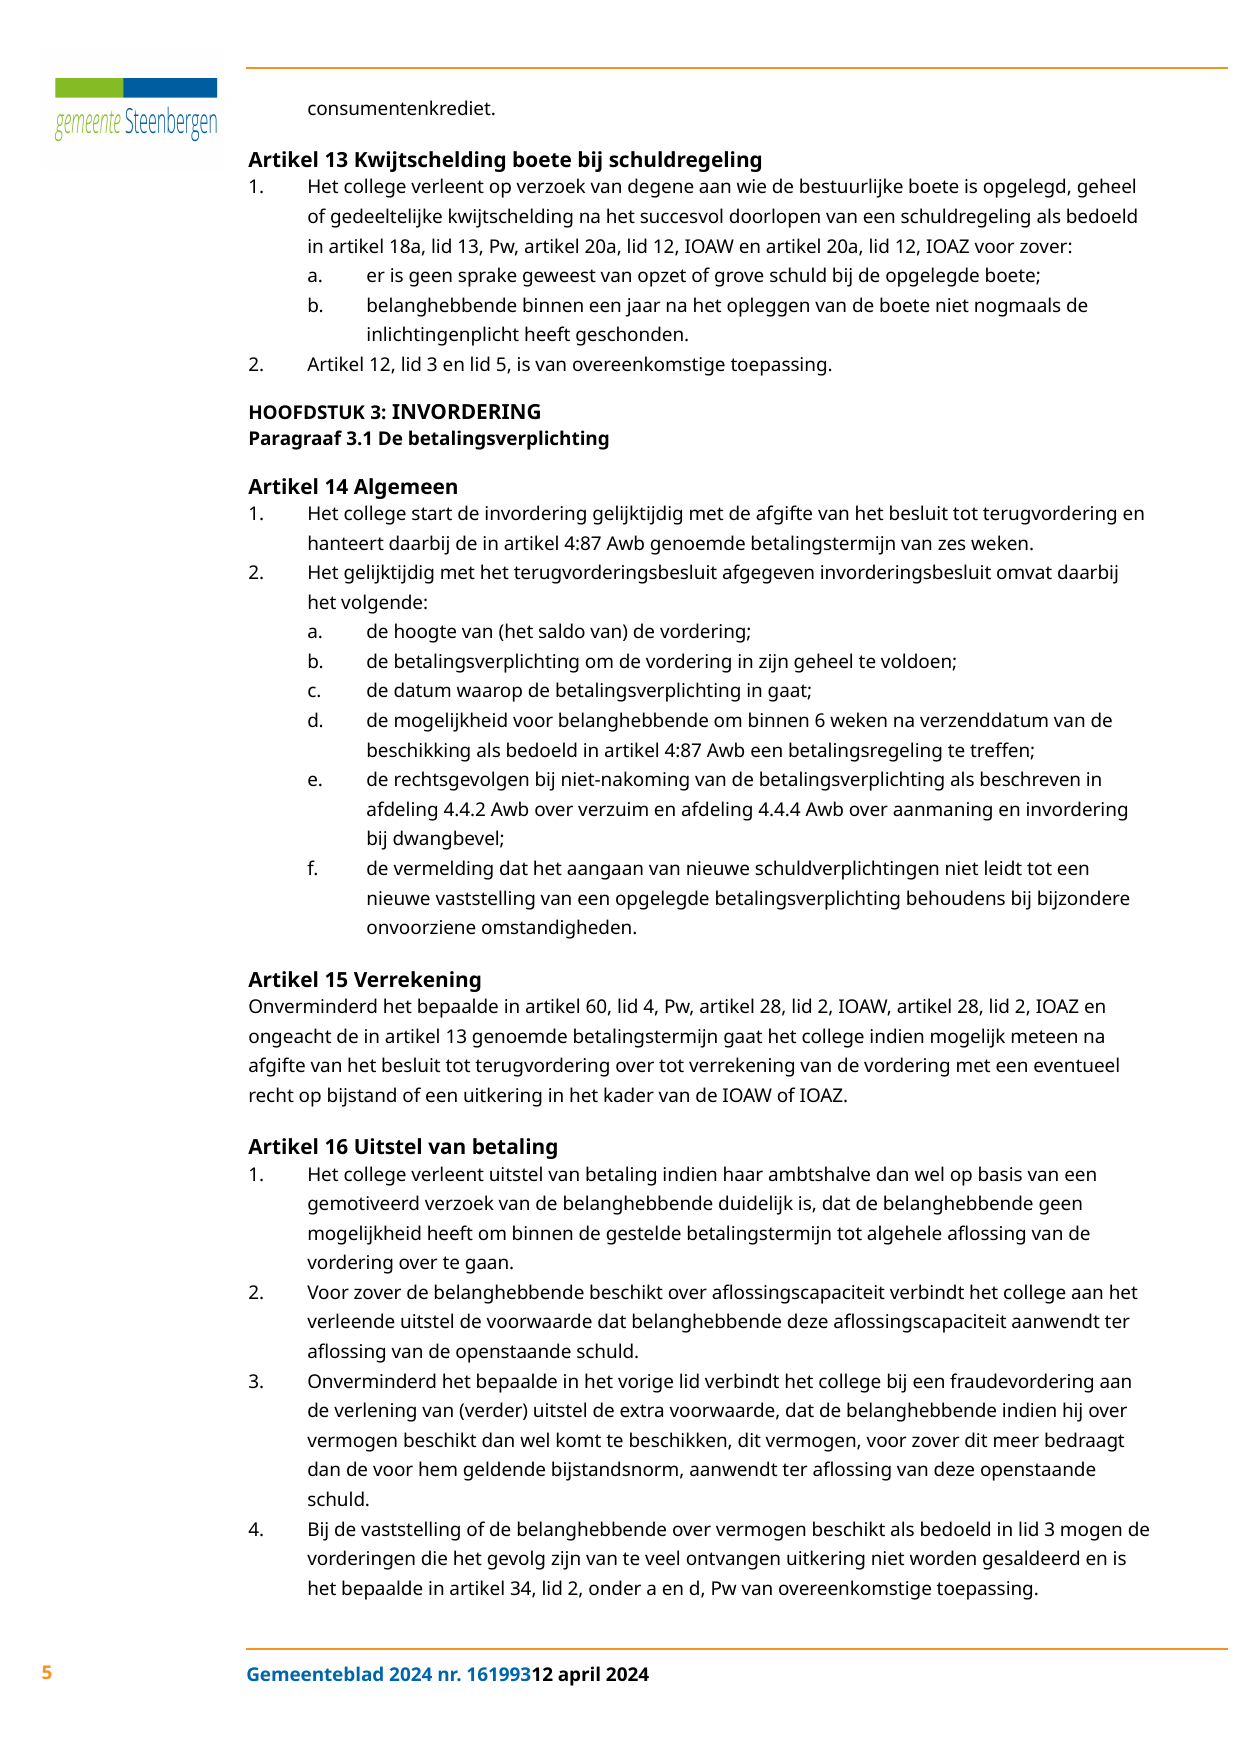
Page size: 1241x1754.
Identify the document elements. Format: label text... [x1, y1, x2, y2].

list Onverminderd het bepaalde in het vorige lid verbindt het college bij een fraudevordering aan de verlening van (verder) uitstel de extra voorwaarde, dat de belanghebbende indien hij over vermogen beschikt dan wel komt te beschikken, dit vermogen, voor zover dit meer bedraagt dan de voor hem geldende bijstandsnorm, aanwendt ter aflossing van deze openstaande schuld. [248, 1368, 1152, 1512]
list de hoogte van (het saldo van) de vordering; [307, 618, 1152, 644]
text Artikel 13 Kwijtschelding boete bij schuldregeling [248, 145, 1152, 174]
list Bij de vaststelling of de belanghebbende over vermogen beschikt als bedoeld in lid 3 mogen de vorderingen die het gevolg zijn van te veel ontvangen uitkering niet worden gesaldeerd en is het bepaalde in artikel 34, lid 2, onder a en d, Pw van overeenkomstige toepassing. [248, 1516, 1152, 1601]
text Paragraaf 3.1 De betalingsverplichting [248, 425, 1152, 451]
list de vermelding dat het aangaan van nieuwe schuldverplichtingen niet leidt tot een nieuwe vaststelling van een opgelegde betalingsverplichting behoudens bij bijzondere onvoorziene omstandigheden. [307, 855, 1152, 940]
list Artikel 12, lid 3 en lid 5, is van overeenkomstige toepassing. [248, 351, 1152, 377]
text HOOFDSTUK 3: INVORDERING [248, 397, 1152, 425]
list belanghebbende binnen een jaar na het opleggen van de boete niet nogmaals de inlichtingenplicht heeft geschonden. [307, 292, 1152, 347]
list de rechtsgevolgen bij niet-nakoming van de betalingsverplichting als beschreven in afdeling 4.4.2 Awb over verzuim en afdeling 4.4.4 Awb over aanmaning en invordering bij dwangbevel; [307, 766, 1152, 851]
list er is geen sprake geweest van opzet of grove schuld bij de opgelegde boete; [307, 262, 1152, 288]
text Onverminderd het bepaalde in artikel 60, lid 4, Pw, artikel 28, lid 2, IOAW, artikel 28, lid 2, IOAZ en ongeacht de in artikel 13 genoemde betalingstermijn gaat het college indien mogelijk meteen na afgifte van het besluit tot terugvordering over tot verrekening van de vordering met een eventueel recht op bijstand of een uitkering in het kader van de IOAW of IOAZ. [248, 993, 1152, 1108]
list consumentenkrediet. [248, 95, 1152, 121]
text Artikel 14 Algemeen [248, 472, 1152, 500]
list de mogelijkheid voor belanghebbende om binnen 6 weken na verzenddatum van de beschikking als bedoeld in artikel 4:87 Awb een betalingsregeling te treffen; [307, 707, 1152, 763]
list Het college verleent op verzoek van degene aan wie de bestuurlijke boete is opgelegd, geheel of gedeeltelijke kwijtschelding na het succesvol doorlopen van een schuldregeling als bedoeld in artikel 18a, lid 13, Pw, artikel 20a, lid 12, IOAW en artikel 20a, lid 12, IOAZ voor zover: [248, 174, 1152, 258]
text Artikel 16 Uitstel van betaling [248, 1132, 1152, 1161]
text Artikel 15 Verrekening [248, 965, 1152, 993]
list Het college start de invordering gelijktijdig met de afgifte van het besluit tot terugvordering en hanteert daarbij de in artikel 4:87 Awb genoemde betalingstermijn van zes weken. [248, 500, 1152, 556]
picture [41, 47, 231, 172]
list de betalingsverplichting om de vordering in zijn geheel te voldoen; [307, 648, 1152, 674]
list de datum waarop de betalingsverplichting in gaat; [307, 678, 1152, 703]
list Het college verleent uitstel van betaling indien haar ambtshalve dan wel op basis van een gemotiveerd verzoek van de belanghebbende duidelijk is, dat de belanghebbende geen mogelijkheid heeft om binnen de gestelde betalingstermijn tot algehele aflossing van de vordering over te gaan. [248, 1161, 1152, 1275]
list Voor zover de belanghebbende beschikt over aflossingscapaciteit verbindt het college aan het verleende uitstel de voorwaarde dat belanghebbende deze aflossingscapaciteit aanwendt ter aflossing van de openstaande schuld. [248, 1279, 1152, 1364]
list Het gelijktijdig met het terugvorderingsbesluit afgegeven invorderingsbesluit omvat daarbij het volgende: [248, 559, 1152, 615]
